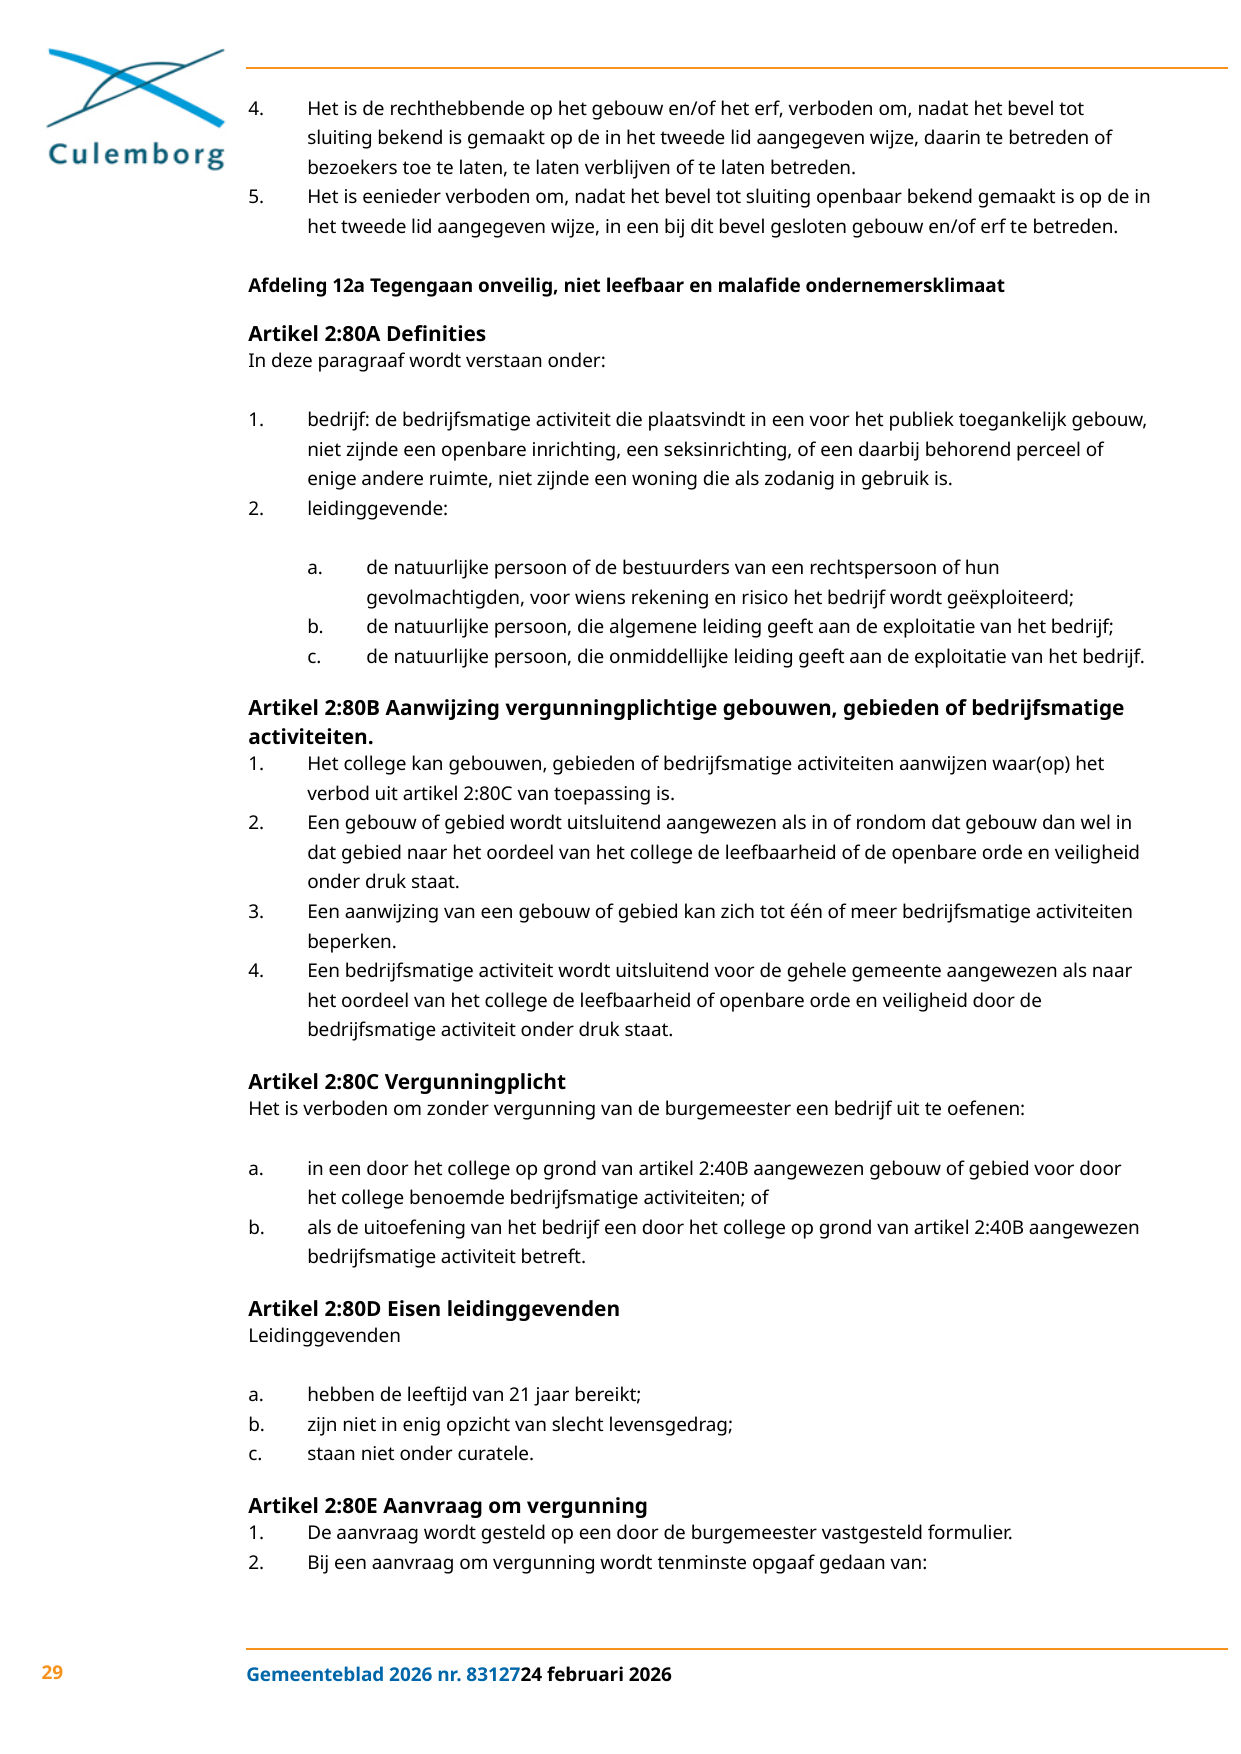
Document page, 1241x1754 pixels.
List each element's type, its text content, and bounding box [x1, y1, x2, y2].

list Bij een aanvraag om vergunning wordt tenminste opgaaf gedaan van: [248, 1549, 1152, 1575]
text Artikel 2:80D Eisen leidinggevenden [248, 1294, 1152, 1322]
list Een bedrijfsmatige activiteit wordt uitsluitend voor de gehele gemeente aangewezen als naar het oordeel van het college de leefbaarheid of openbare orde en veiligheid door de bedrijfsmatige activiteit onder druk staat. [248, 957, 1152, 1042]
list Het is de rechthebbende op het gebouw en/of het erf, verboden om, nadat het bevel tot sluiting bekend is gemaakt op de in het tweede lid aangegeven wijze, daarin te betreden of bezoekers toe te laten, te laten verblijven of te laten betreden. [248, 95, 1152, 180]
list De aanvraag wordt gesteld op een door de burgemeester vastgesteld formulier. [248, 1519, 1152, 1545]
text In deze paragraaf wordt verstaan onder: [248, 347, 1152, 373]
list hebben de leeftijd van 21 jaar bereikt; [248, 1381, 1152, 1407]
text Artikel 2:80B Aanwijzing vergunningplichtige gebouwen, gebieden of bedrijfsmatige activiteiten. [248, 693, 1152, 750]
list bedrijf: de bedrijfsmatige activiteit die plaatsvindt in een voor het publiek toegankelijk gebouw, niet zijnde een openbare inrichting, een seksinrichting, of een daarbij behorend perceel of enige andere ruimte, niet zijnde een woning die als zodanig in gebruik is. [248, 406, 1152, 491]
list Het college kan gebouwen, gebieden of bedrijfsmatige activiteiten aanwijzen waar(op) het verbod uit artikel 2:80C van toepassing is. [248, 750, 1152, 806]
list de natuurlijke persoon of de bestuurders van een rechtspersoon of hun gevolmachtigden, voor wiens rekening en risico het bedrijf wordt geëxploiteerd; [307, 554, 1152, 610]
list Het is eenieder verboden om, nadat het bevel tot sluiting openbaar bekend gemaakt is op de in het tweede lid aangegeven wijze, in een bij dit bevel gesloten gebouw en/of erf te betreden. [248, 183, 1152, 239]
list leidinggevende: [248, 495, 1152, 521]
text Afdeling 12a Tegengaan onveilig, niet leefbaar en malafide ondernemersklimaat [248, 272, 1152, 298]
list de natuurlijke persoon, die onmiddellijke leiding geeft aan de exploitatie van het bedrijf. [307, 643, 1152, 669]
text Het is verboden om zonder vergunning van de burgemeester een bedrijf uit te oefenen: [248, 1096, 1152, 1121]
list staan niet onder curatele. [248, 1441, 1152, 1466]
text Leidinggevenden [248, 1322, 1152, 1348]
list de natuurlijke persoon, die algemene leiding geeft aan de exploitatie van het bedrijf; [307, 613, 1152, 639]
list als de uitoefening van het bedrijf een door het college op grond van artikel 2:40B aangewezen bedrijfsmatige activiteit betreft. [248, 1214, 1152, 1269]
picture [41, 47, 231, 172]
text Artikel 2:80A Definities [248, 319, 1152, 347]
list zijn niet in enig opzicht van slecht levensgedrag; [248, 1411, 1152, 1437]
text Artikel 2:80E Aanvraag om vergunning [248, 1491, 1152, 1519]
list Een gebouw of gebied wordt uitsluitend aangewezen als in of rondom dat gebouw dan wel in dat gebied naar het oordeel van het college de leefbaarheid of de openbare orde en veiligheid onder druk staat. [248, 809, 1152, 894]
list Een aanwijzing van een gebouw of gebied kan zich tot één of meer bedrijfsmatige activiteiten beperken. [248, 898, 1152, 954]
text Artikel 2:80C Vergunningplicht [248, 1067, 1152, 1096]
list in een door het college op grond van artikel 2:40B aangewezen gebouw of gebied voor door het college benoemde bedrijfsmatige activiteiten; of [248, 1155, 1152, 1210]
